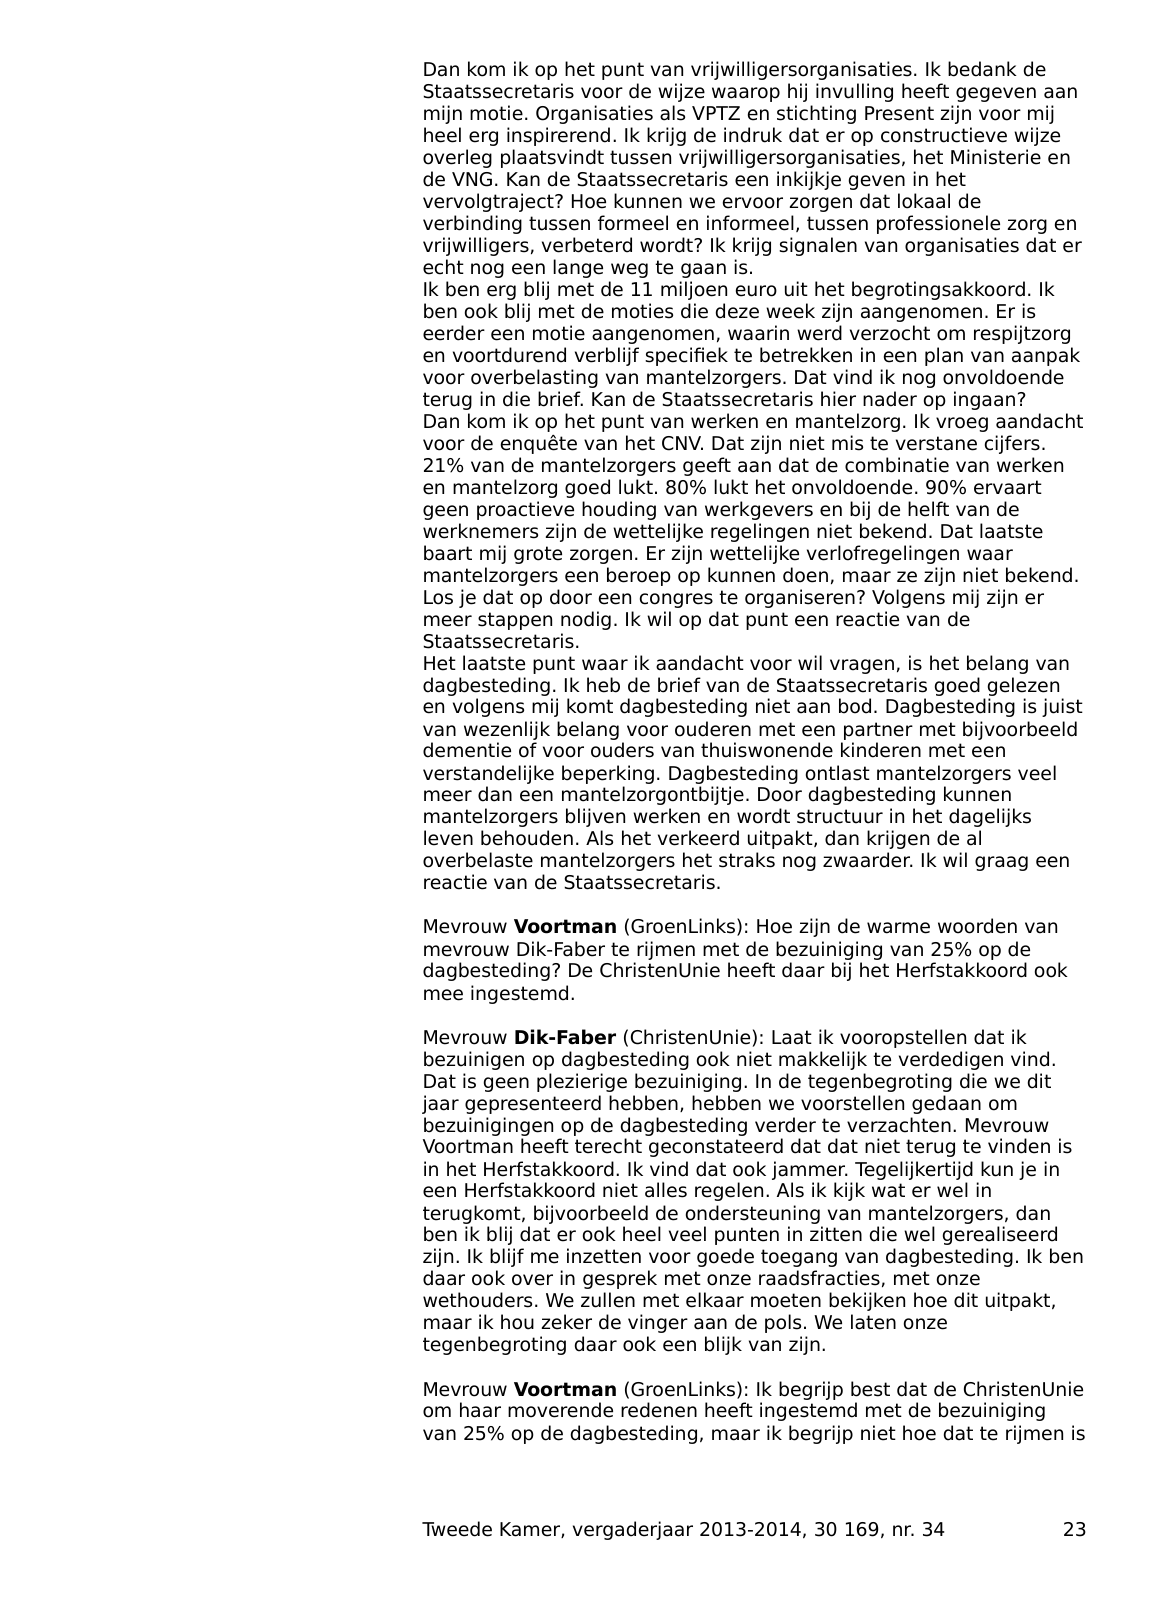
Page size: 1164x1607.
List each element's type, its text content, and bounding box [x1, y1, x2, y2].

text Dan kom ik op het punt van werken en mantelzorg. Ik vroeg aandacht voor de enquête van het CNV. Dat zijn niet mis te verstane cijfers. 21% van de mantelzorgers geeft aan dat de combinatie van werken en mantelzorg goed lukt. 80% lukt het onvoldoende. 90% ervaart geen proactieve houding van werkgevers en bij de helft van de werknemers zijn de wettelijke regelingen niet bekend. Dat laatste baart mij grote zorgen. Er zijn wettelijke verlofregelingen waar mantelzorgers een beroep op kunnen doen, maar ze zijn niet bekend. Los je dat op door een congres te organiseren? Volgens mij zijn er meer stappen nodig. Ik wil op dat punt een reactie van de Staatssecretaris. [422, 411, 1087, 652]
text Ik ben erg blij met de 11 miljoen euro uit het begrotingsakkoord. Ik ben ook blij met de moties die deze week zijn aangenomen. Er is eerder een motie aangenomen, waarin werd verzocht om respijtzorg en voortdurend verblijf specifiek te betrekken in een plan van aanpak voor overbelasting van mantelzorgers. Dat vind ik nog onvoldoende terug in die brief. Kan de Staatssecretaris hier nader op ingaan? [422, 279, 1087, 411]
text Mevrouw Dik-Faber (ChristenUnie): Laat ik vooropstellen dat ik bezuinigen op dagbesteding ook niet makkelijk te verdedigen vind. Dat is geen plezierige bezuiniging. In de tegenbegroting die we dit jaar gepresenteerd hebben, hebben we voorstellen gedaan om bezuinigingen op de dagbesteding verder te verzachten. Mevrouw Voortman heeft terecht geconstateerd dat dat niet terug te vinden is in het Herfstakkoord. Ik vind dat ook jammer. Tegelijkertijd kun je in een Herfstakkoord niet alles regelen. Als ik kijk wat er wel in terugkomt, bijvoorbeeld de ondersteuning van mantelzorgers, dan ben ik blij dat er ook heel veel punten in zitten die wel gerealiseerd zijn. Ik blijf me inzetten voor goede toegang van dagbesteding. Ik ben daar ook over in gesprek met onze raadsfracties, met onze wethouders. We zullen met elkaar moeten bekijken hoe dit uitpakt, maar ik hou zeker de vinger aan de pols. We laten onze tegenbegroting daar ook een blijk van zijn. [422, 1027, 1087, 1356]
text Het laatste punt waar ik aandacht voor wil vragen, is het belang van dagbesteding. Ik heb de brief van de Staatssecretaris goed gelezen en volgens mij komt dagbesteding niet aan bod. Dagbesteding is juist van wezenlijk belang voor ouderen met een partner met bijvoorbeeld dementie of voor ouders van thuiswonende kinderen met een verstandelijke beperking. Dagbesteding ontlast mantelzorgers veel meer dan een mantelzorgontbijtje. Door dagbesteding kunnen mantelzorgers blijven werken en wordt structuur in het dagelijks leven behouden. Als het verkeerd uitpakt, dan krijgen de al overbelaste mantelzorgers het straks nog zwaarder. Ik wil graag een reactie van de Staatssecretaris. [422, 652, 1087, 894]
text Dan kom ik op het punt van vrijwilligersorganisaties. Ik bedank de Staatssecretaris voor de wijze waarop hij invulling heeft gegeven aan mijn motie. Organisaties als VPTZ en stichting Present zijn voor mij heel erg inspirerend. Ik krijg de indruk dat er op constructieve wijze overleg plaatsvindt tussen vrijwilligersorganisaties, het Ministerie en de VNG. Kan de Staatssecretaris een inkijkje geven in het vervolgtraject? Hoe kunnen we ervoor zorgen dat lokaal de verbinding tussen formeel en informeel, tussen professionele zorg en vrijwilligers, verbeterd wordt? Ik krijg signalen van organisaties dat er echt nog een lange weg te gaan is. [422, 59, 1087, 279]
text Mevrouw Voortman (GroenLinks): Hoe zijn de warme woorden van mevrouw Dik-Faber te rijmen met de bezuiniging van 25% op de dagbesteding? De ChristenUnie heeft daar bij het Herfstakkoord ook mee ingestemd. [422, 916, 1087, 1004]
text Mevrouw Voortman (GroenLinks): Ik begrijp best dat de ChristenUnie om haar moverende redenen heeft ingestemd met de bezuiniging van 25% op de dagbesteding, maar ik begrijp niet hoe dat te rijmen is [422, 1378, 1087, 1444]
